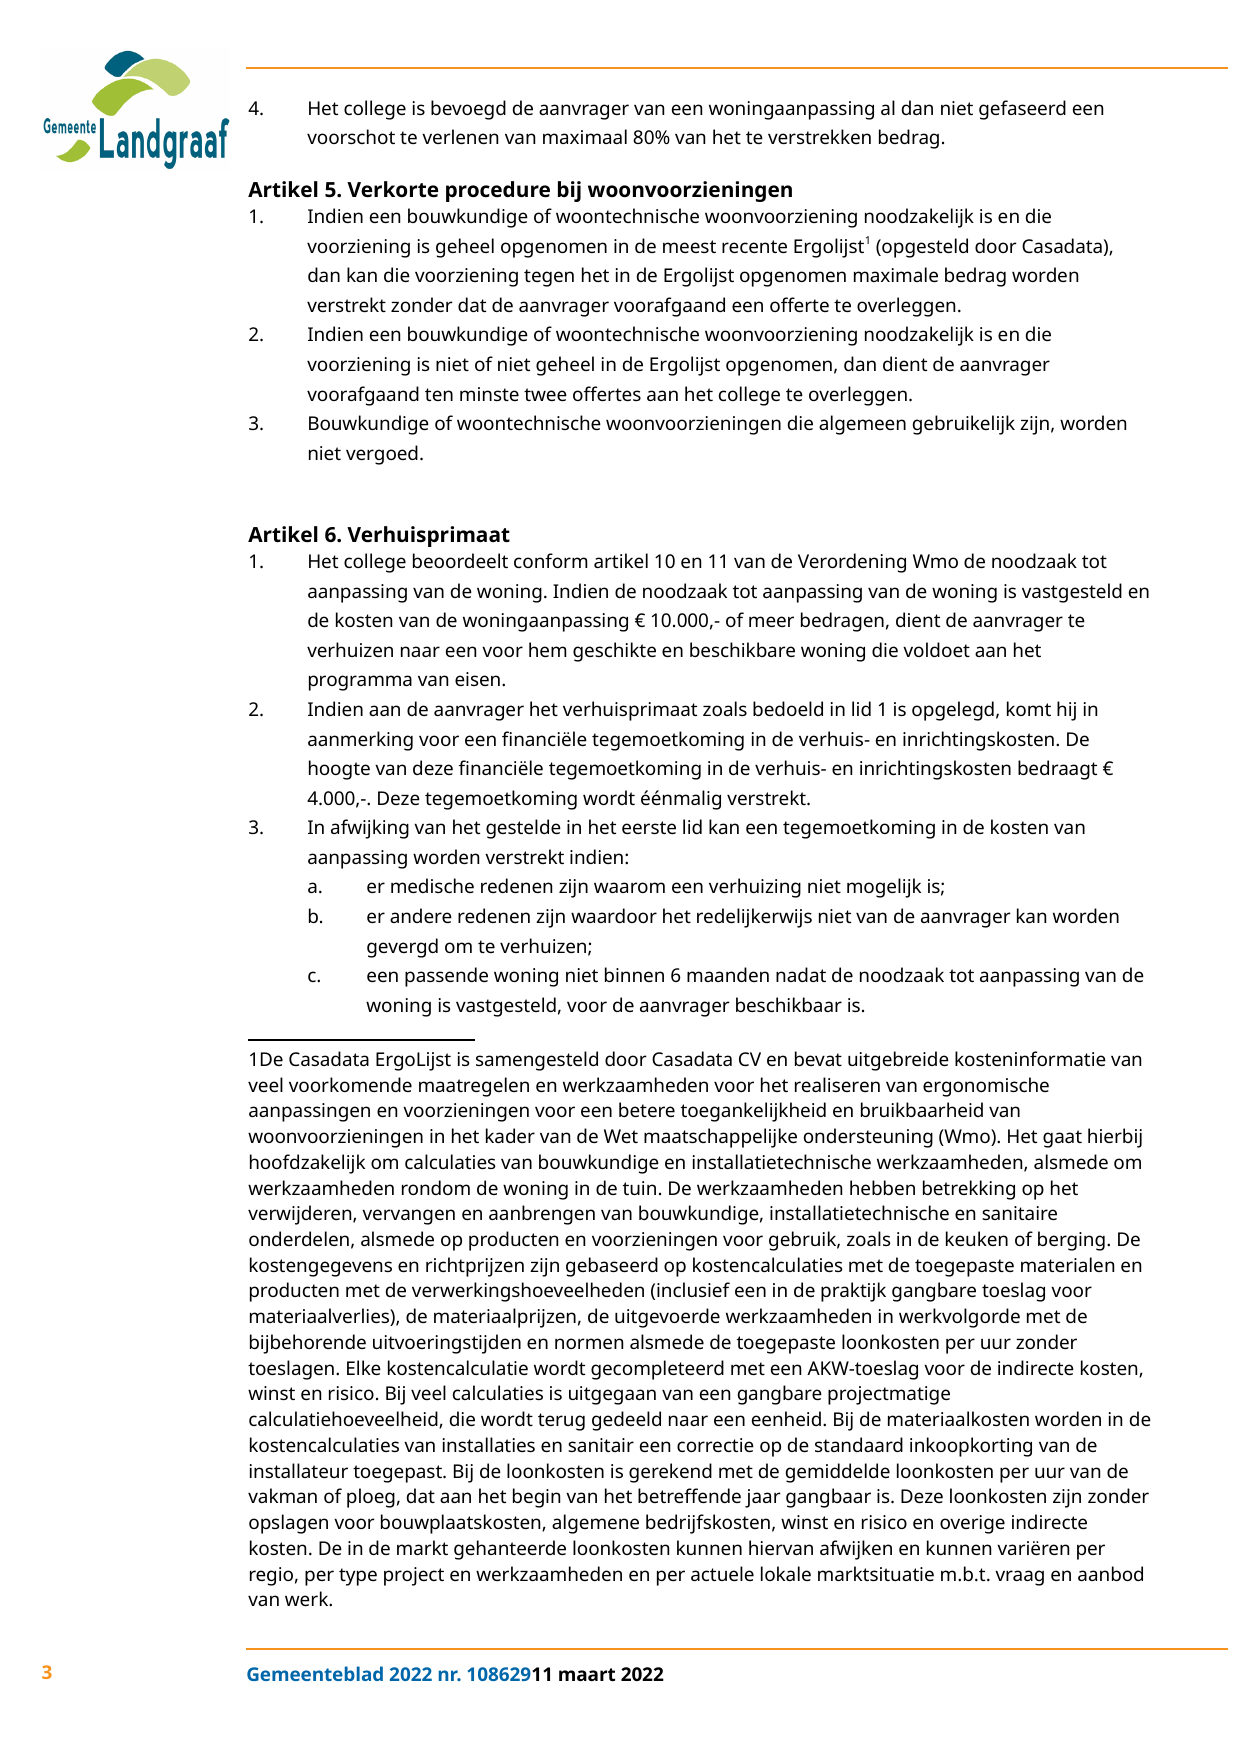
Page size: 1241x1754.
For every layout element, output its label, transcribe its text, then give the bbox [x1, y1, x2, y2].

list een passende woning niet binnen 6 maanden nadat de noodzaak tot aanpassing van de woning is vastgesteld, voor de aanvrager beschikbaar is. [307, 962, 1152, 1018]
picture [41, 47, 231, 172]
list Het college is bevoegd de aanvrager van een woningaanpassing al dan niet gefaseerd een voorschot te verlenen van maximaal 80% van het te verstrekken bedrag. [248, 95, 1152, 150]
text Artikel 5. Verkorte procedure bij woonvoorzieningen [248, 175, 1152, 203]
list De Casadata ErgoLijst is samengesteld door Casadata CV en bevat uitgebreide kosteninformatie van veel voorkomende maatregelen en werkzaamheden voor het realiseren van ergonomische aanpassingen en voorzieningen voor een betere toegankelijkheid en bruikbaarheid van woonvoorzieningen in het kader van de Wet maatschappelijke ondersteuning (Wmo). Het gaat hierbij hoofdzakelijk om calculaties van bouwkundige en installatietechnische werkzaamheden, alsmede om werkzaamheden rondom de woning in de tuin. De werkzaamheden hebben betrekking op het verwijderen, vervangen en aanbrengen van bouwkundige, installatietechnische en sanitaire onderdelen, alsmede op producten en voorzieningen voor gebruik, zoals in de keuken of berging. De kostengegevens en richtprijzen zijn gebaseerd op kostencalculaties met de toegepaste materialen en producten met de verwerkingshoeveelheden (inclusief een in de praktijk gangbare toeslag voor materiaalverlies), de materiaalprijzen, de uitgevoerde werkzaamheden in werkvolgorde met de bijbehorende uitvoeringstijden en normen alsmede de toegepaste loonkosten per uur zonder toeslagen. Elke kostencalculatie wordt gecompleteerd met een AKW-toeslag voor de indirecte kosten, winst en risico. Bij veel calculaties is uitgegaan van een gangbare projectmatige calculatiehoeveelheid, die wordt terug gedeeld naar een eenheid. Bij de materiaalkosten worden in de kostencalculaties van installaties en sanitair een correctie op de standaard inkoopkorting van de installateur toegepast. Bij de loonkosten is gerekend met de gemiddelde loonkosten per uur van de vakman of ploeg, dat aan het begin van het betreffende jaar gangbaar is. Deze loonkosten zijn zonder opslagen voor bouwplaatskosten, algemene bedrijfskosten, winst en risico en overige indirecte kosten. De in de markt gehanteerde loonkosten kunnen hiervan afwijken en kunnen variëren per regio, per type project en werkzaamheden en per actuele lokale marktsituatie m.b.t. vraag en aanbod van werk. [248, 1046, 1152, 1612]
list Indien een bouwkundige of woontechnische woonvoorziening noodzakelijk is en die voorziening is geheel opgenomen in de meest recente Ergolijst (opgesteld door Casadata), dan kan die voorziening tegen het in de Ergolijst opgenomen maximale bedrag worden verstrekt zonder dat de aanvrager voorafgaand een offerte te overleggen. [248, 203, 1152, 318]
list In afwijking van het gestelde in het eerste lid kan een tegemoetkoming in de kosten van aanpassing worden verstrekt indien: [248, 814, 1152, 870]
list Indien een bouwkundige of woontechnische woonvoorziening noodzakelijk is en die voorziening is niet of niet geheel in de Ergolijst opgenomen, dan dient de aanvrager voorafgaand ten minste twee offertes aan het college te overleggen. [248, 322, 1152, 406]
list Het college beoordeelt conform artikel 10 en 11 van de Verordening Wmo de noodzaak tot aanpassing van de woning. Indien de noodzaak tot aanpassing van de woning is vastgesteld en de kosten van de woningaanpassing € 10.000,- of meer bedragen, dient de aanvrager te verhuizen naar een voor hem geschikte en beschikbare woning die voldoet aan het programma van eisen. [248, 548, 1152, 692]
list er medische redenen zijn waarom een verhuizing niet mogelijk is; [307, 874, 1152, 899]
list Bouwkundige of woontechnische woonvoorzieningen die algemeen gebruikelijk zijn, worden niet vergoed. [248, 410, 1152, 466]
list er andere redenen zijn waardoor het redelijkerwijs niet van de aanvrager kan worden gevergd om te verhuizen; [307, 903, 1152, 959]
list Indien aan de aanvrager het verhuisprimaat zoals bedoeld in lid 1 is opgelegd, komt hij in aanmerking voor een financiële tegemoetkoming in de verhuis- en inrichtingskosten. De hoogte van deze financiële tegemoetkoming in de verhuis- en inrichtingskosten bedraagt € 4.000,-. Deze tegemoetkoming wordt éénmalig verstrekt. [248, 696, 1152, 811]
text Artikel 6. Verhuisprimaat [248, 520, 1152, 548]
